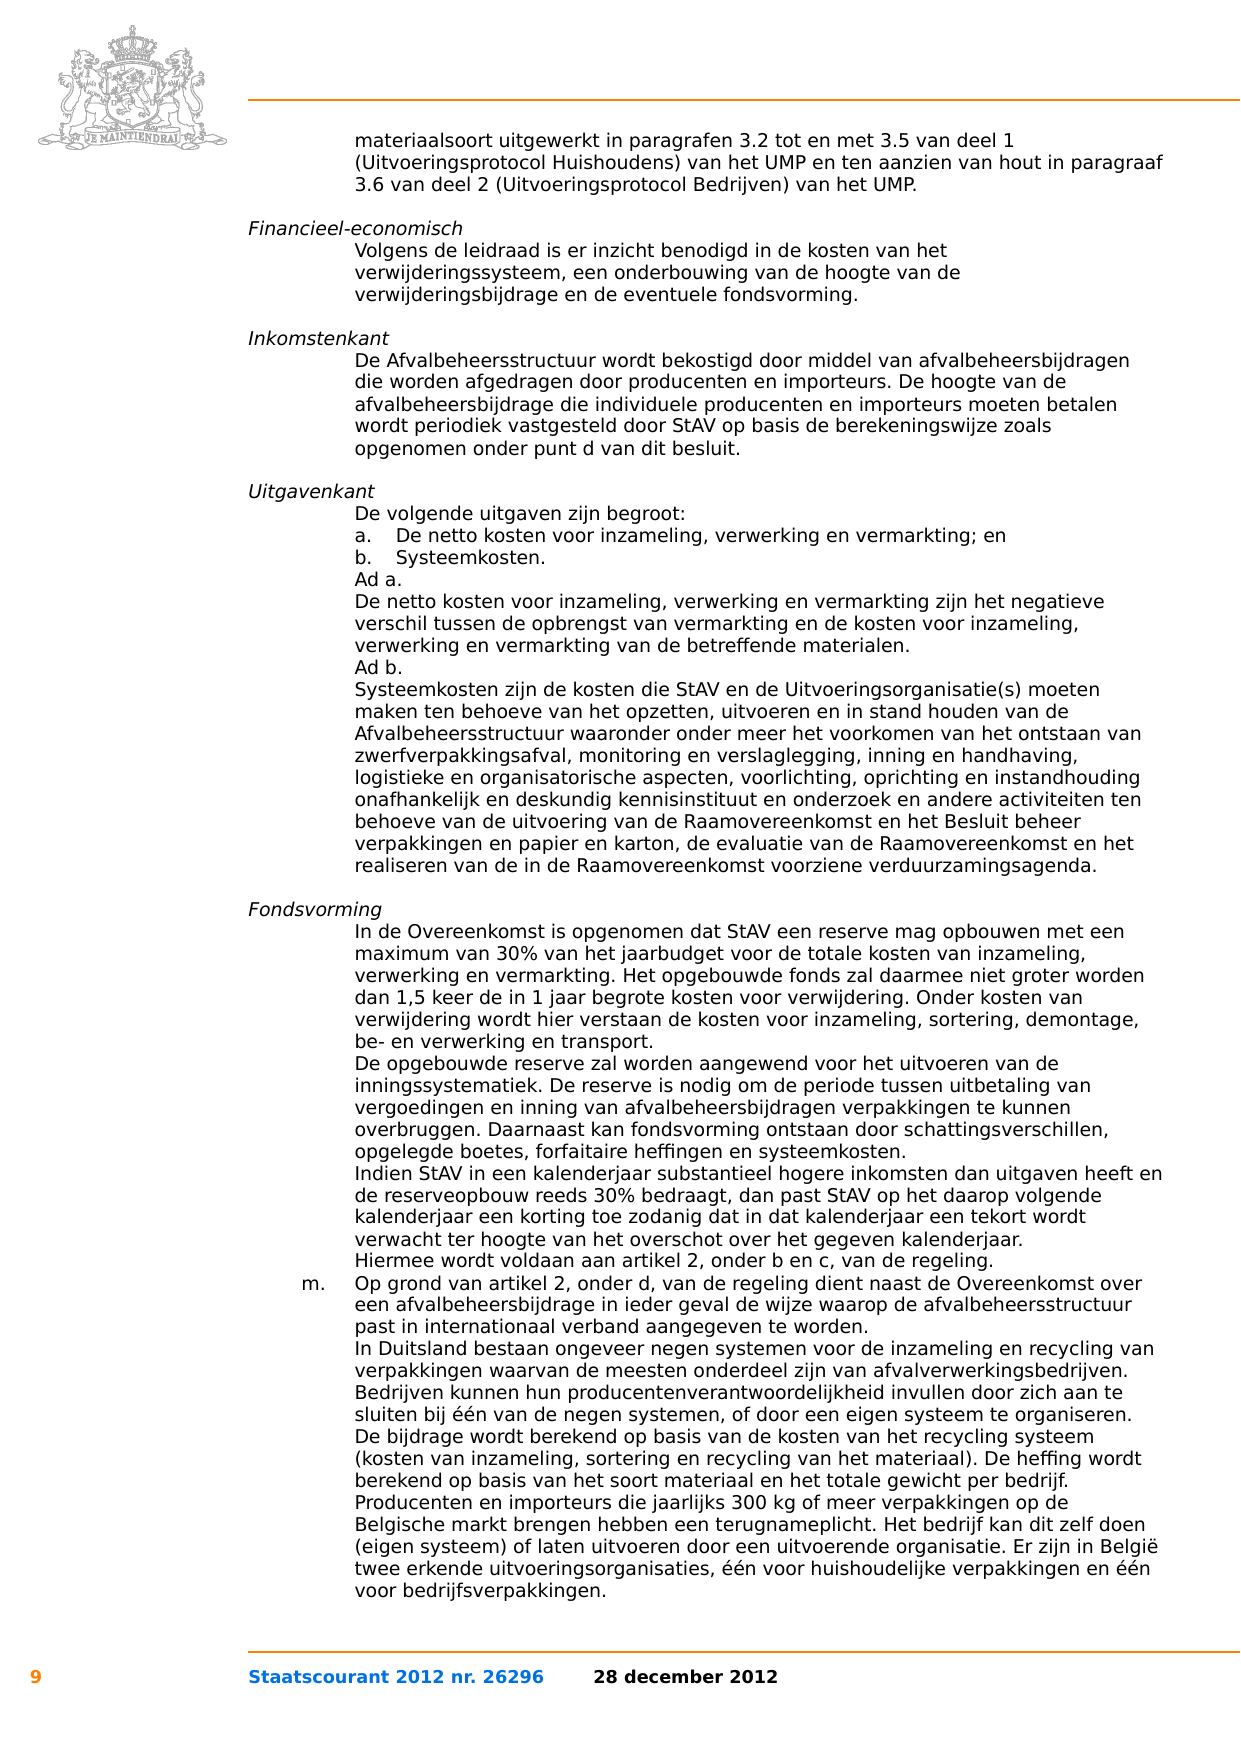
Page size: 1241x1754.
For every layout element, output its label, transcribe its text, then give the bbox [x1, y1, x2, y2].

text Hiermee wordt voldaan aan artikel 2, onder b en c, van de regeling. [354, 1250, 1163, 1272]
subtitle Fondsvorming [248, 899, 1163, 921]
text m. Op grond van artikel 2, onder d, van de regeling dient naast de Overeenkomst over een afvalbeheersbijdrage in ieder geval de wijze waarop de afvalbeheersstructuur past in internationaal verband aangegeven te worden. [301, 1272, 1163, 1338]
text a. De netto kosten voor inzameling, verwerking en vermarkting; en [354, 525, 1163, 547]
subtitle Financieel-economisch [248, 218, 1163, 240]
text b. Systeemkosten. [354, 547, 1163, 569]
text De volgende uitgaven zijn begroot: [354, 503, 1163, 525]
text De opgebouwde reserve zal worden aangewend voor het uitvoeren van de inningssystematiek. De reserve is nodig om de periode tussen uitbetaling van vergoedingen en inning van afvalbeheersbijdragen verpakkingen te kunnen overbruggen. Daarnaast kan fondsvorming ontstaan door schattingsverschillen, opgelegde boetes, forfaitaire heffingen en systeemkosten. [354, 1053, 1163, 1162]
text Producenten en importeurs die jaarlijks 300 kg of meer verpakkingen op de Belgische markt brengen hebben een terugnameplicht. Het bedrijf kan dit zelf doen (eigen systeem) of laten uitvoeren door een uitvoerende organisatie. Er zijn in België twee erkende uitvoeringsorganisaties, één voor huishoudelijke verpakkingen en één voor bedrijfsverpakkingen. [354, 1492, 1163, 1602]
text In Duitsland bestaan ongeveer negen systemen voor de inzameling en recycling van verpakkingen waarvan de meesten onderdeel zijn van afvalverwerkingsbedrijven. Bedrijven kunnen hun producentenverantwoordelijkheid invullen door zich aan te sluiten bij één van de negen systemen, of door een eigen systeem te organiseren. De bijdrage wordt berekend op basis van de kosten van het recycling systeem (kosten van inzameling, sortering en recycling van het materiaal). De heffing wordt berekend op basis van het soort materiaal en het totale gewicht per bedrijf. [354, 1338, 1163, 1492]
text Indien StAV in een kalenderjaar substantieel hogere inkomsten dan uitgaven heeft en de reserveopbouw reeds 30% bedraagt, dan past StAV op het daarop volgende kalenderjaar een korting toe zodanig dat in dat kalenderjaar een tekort wordt verwacht ter hoogte van het overschot over het gegeven kalenderjaar. [354, 1162, 1163, 1250]
text Systeemkosten zijn de kosten die StAV en de Uitvoeringsorganisatie(s) moeten maken ten behoeve van het opzetten, uitvoeren en in stand houden van de Afvalbeheersstructuur waaronder onder meer het voorkomen van het ontstaan van zwerfverpakkingsafval, monitoring en verslaglegging, inning en handhaving, logistieke en organisatorische aspecten, voorlichting, oprichting en instandhouding onafhankelijk en deskundig kennisinstituut en onderzoek en andere activiteiten ten behoeve van de uitvoering van de Raamovereenkomst en het Besluit beheer verpakkingen en papier en karton, de evaluatie van de Raamovereenkomst en het realiseren van de in de Raamovereenkomst voorziene verduurzamingsagenda. [354, 679, 1163, 877]
subtitle Uitgavenkant [248, 481, 1163, 503]
text Ad b. [354, 657, 1163, 679]
text Volgens de leidraad is er inzicht benodigd in de kosten van het verwijderingssysteem, een onderbouwing van de hoogte van de verwijderingsbijdrage en de eventuele fondsvorming. [354, 240, 1163, 306]
subtitle Inkomstenkant [248, 327, 1163, 349]
text De Afvalbeheersstructuur wordt bekostigd door middel van afvalbeheersbijdragen die worden afgedragen door producenten en importeurs. De hoogte van de afvalbeheersbijdrage die individuele producenten en importeurs moeten betalen wordt periodiek vastgesteld door StAV op basis de berekeningswijze zoals opgenomen onder punt d van dit besluit. [354, 349, 1163, 459]
text De netto kosten voor inzameling, verwerking en vermarkting zijn het negatieve verschil tussen de opbrengst van vermarkting en de kosten voor inzameling, verwerking en vermarkting van de betreffende materialen. [354, 591, 1163, 657]
text Ad a. [354, 569, 1163, 591]
picture [38, 25, 227, 150]
text In de Overeenkomst is opgenomen dat StAV een reserve mag opbouwen met een maximum van 30% van het jaarbudget voor de totale kosten van inzameling, verwerking en vermarkting. Het opgebouwde fonds zal daarmee niet groter worden dan 1,5 keer de in 1 jaar begrote kosten voor verwijdering. Onder kosten van verwijdering wordt hier verstaan de kosten voor inzameling, sortering, demontage, be- en verwerking en transport. [354, 921, 1163, 1053]
text materiaalsoort uitgewerkt in paragrafen 3.2 tot en met 3.5 van deel 1 (Uitvoeringsprotocol Huishoudens) van het UMP en ten aanzien van hout in paragraaf 3.6 van deel 2 (Uitvoeringsprotocol Bedrijven) van het UMP. [354, 130, 1163, 196]
